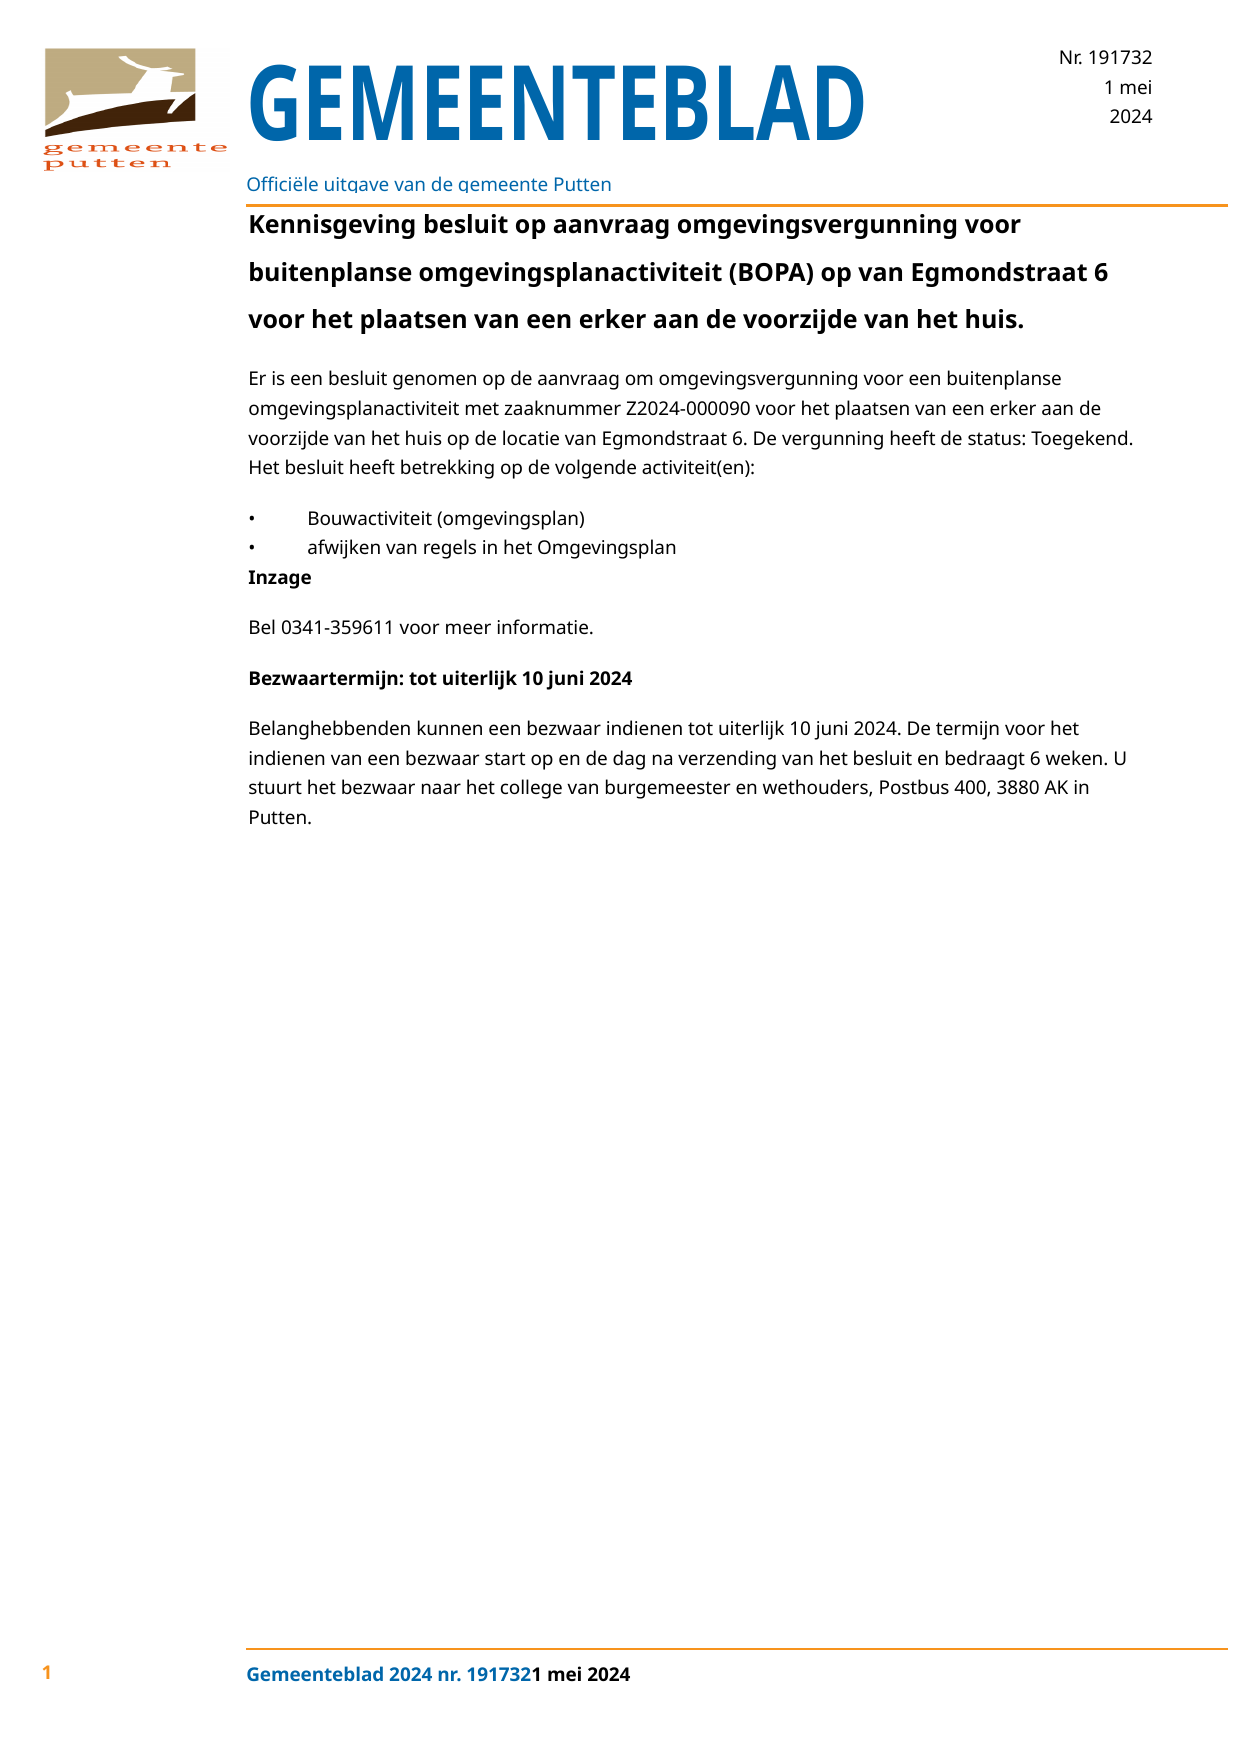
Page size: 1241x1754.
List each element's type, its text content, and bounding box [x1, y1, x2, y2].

text Bel 0341-359611 voor meer informatie. [248, 614, 1152, 640]
text Belanghebbenden kunnen een bezwaar indienen tot uiterlijk 10 juni 2024. De termijn voor het indienen van een bezwaar start op en de dag na verzending van het besluit en bedraagt 6 weken. U stuurt het bezwaar naar het college van burgemeester en wethouders, Postbus 400, 3880 AK in Putten. [248, 715, 1152, 829]
picture [41, 47, 231, 172]
text Kennisgeving besluit op aanvraag omgevingsvergunning voor buitenplanse omgevingsplanactiviteit (BOPA) op van Egmondstraat 6 voor het plaatsen van een erker aan de voorzijde van het huis. [248, 207, 1152, 336]
text Er is een besluit genomen op de aanvraag om omgevingsvergunning voor een buitenplanse omgevingsplanactiviteit met zaaknummer Z2024-000090 voor het plaatsen van een erker aan de voorzijde van het huis op de locatie van Egmondstraat 6. De vergunning heeft de status: Toegekend. Het besluit heeft betrekking op de volgende activiteit(en): [248, 366, 1152, 480]
text Inzage [248, 564, 1152, 589]
text Bezwaartermijn: tot uiterlijk 10 juni 2024 [248, 665, 1152, 690]
list afwijken van regels in het Omgevingsplan [248, 534, 1152, 560]
list Bouwactiviteit (omgevingsplan) [248, 505, 1152, 530]
